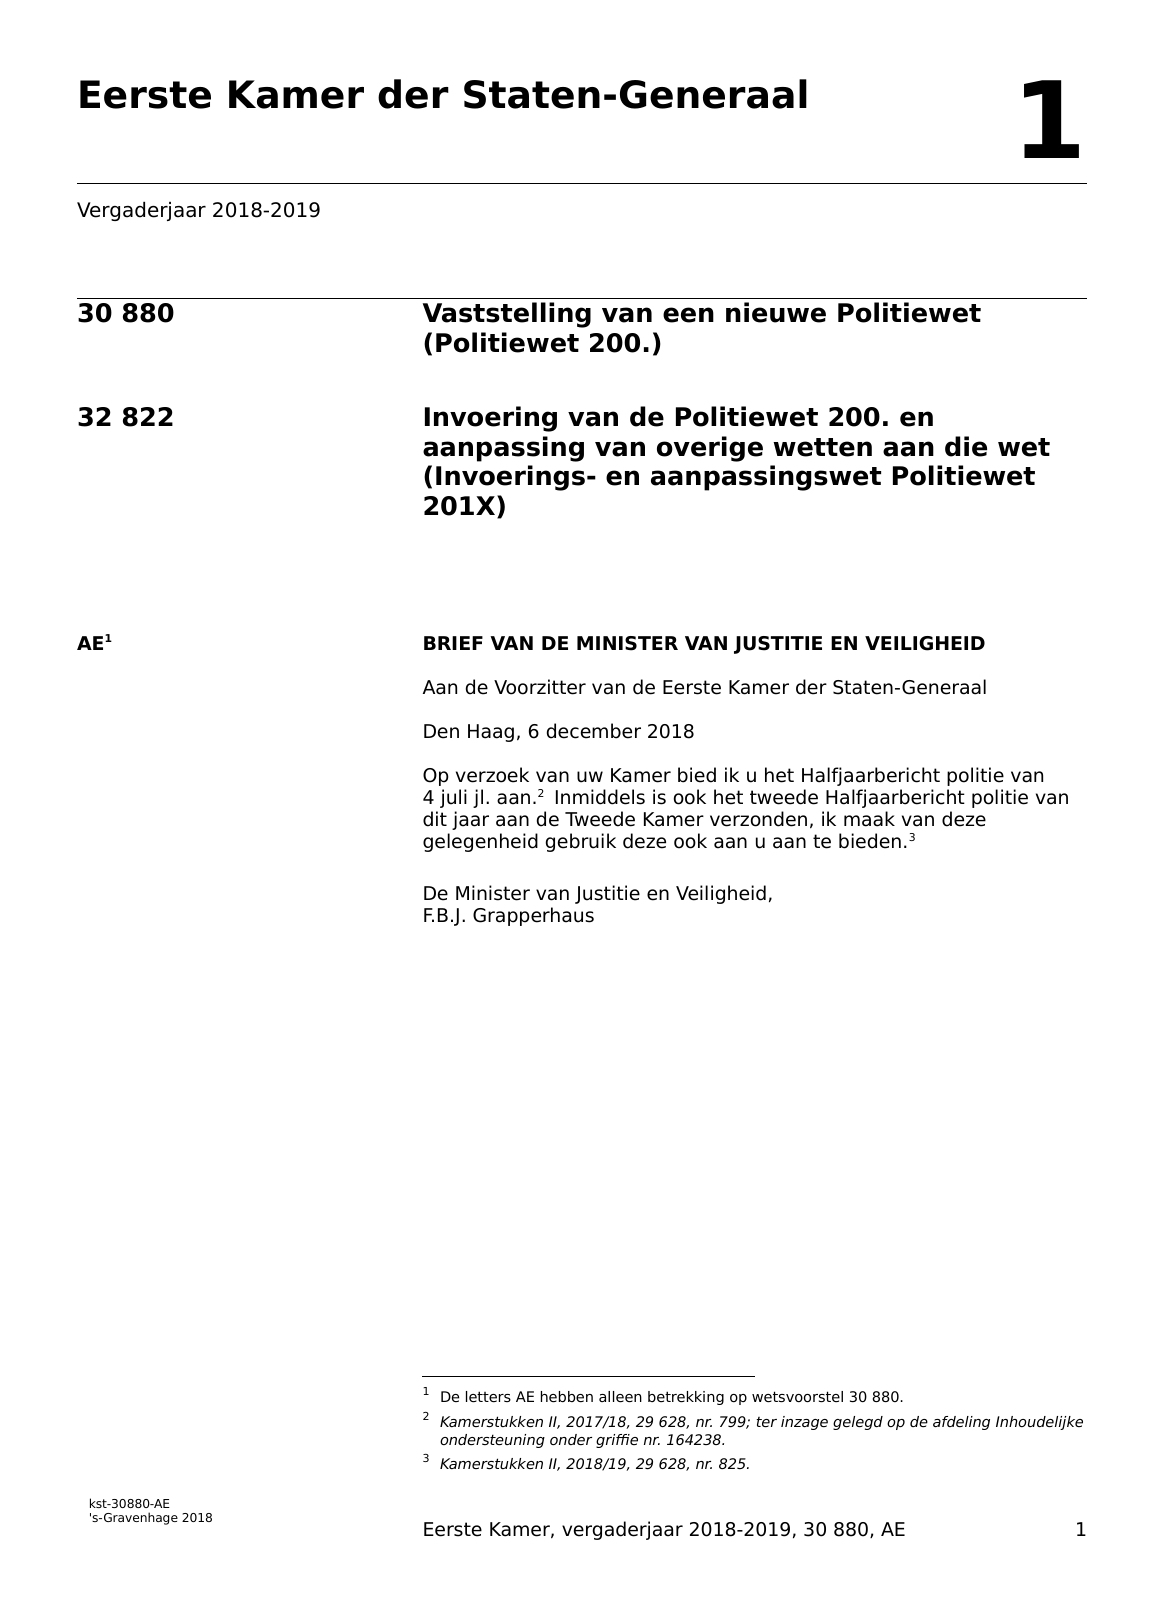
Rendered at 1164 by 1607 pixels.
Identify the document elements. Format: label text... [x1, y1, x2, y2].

text De Minister van Justitie en Veiligheid, F.B.J. Grapperhaus [422, 883, 1087, 927]
table_cell Vergaderjaar 2018-2019 [77, 184, 1087, 298]
table_header 1 [886, 59, 1087, 183]
text Op verzoek van uw Kamer bied ik u het Halfjaarbericht politie van 4 juli jl. aan. Inmiddels is ook het tweede Halfjaarbericht politie van dit jaar aan de Tweede Kamer verzonden, ik maak van deze gelegenheid gebruik deze ook aan u aan te bieden. [422, 765, 1087, 853]
text 's-Gravenhage 2018 [88, 1511, 323, 1525]
text De letters AE hebben alleen betrekking op wetsvoorstel 30 880. [422, 1385, 1087, 1407]
subtitle AE BRIEF VAN DE MINISTER VAN JUSTITIE EN VEILIGHEID [77, 632, 1087, 654]
text Den Haag, 6 december 2018 [422, 721, 1087, 743]
text Kamerstukken II, 2018/19, 29 628, nr. 825. [422, 1452, 1087, 1474]
table_header Eerste Kamer der Staten-Generaal [77, 59, 886, 183]
subtitle 32 822 Invoering van de Politiewet 200. en aanpassing van overige wetten aan die wet (Invoerings- en aanpassingswet Politiewet 201X) [77, 403, 1087, 521]
text Aan de Voorzitter van de Eerste Kamer der Staten-Generaal [422, 677, 1087, 699]
text Kamerstukken II, 2017/18, 29 628, nr. 799; ter inzage gelegd op de afdeling Inhoudelijke ondersteuning onder griffie nr. 164238. [422, 1410, 1087, 1449]
subtitle 30 880 Vaststelling van een nieuwe Politiewet (Politiewet 200.) [77, 299, 1087, 358]
text kst-30880-AE [88, 1497, 323, 1511]
